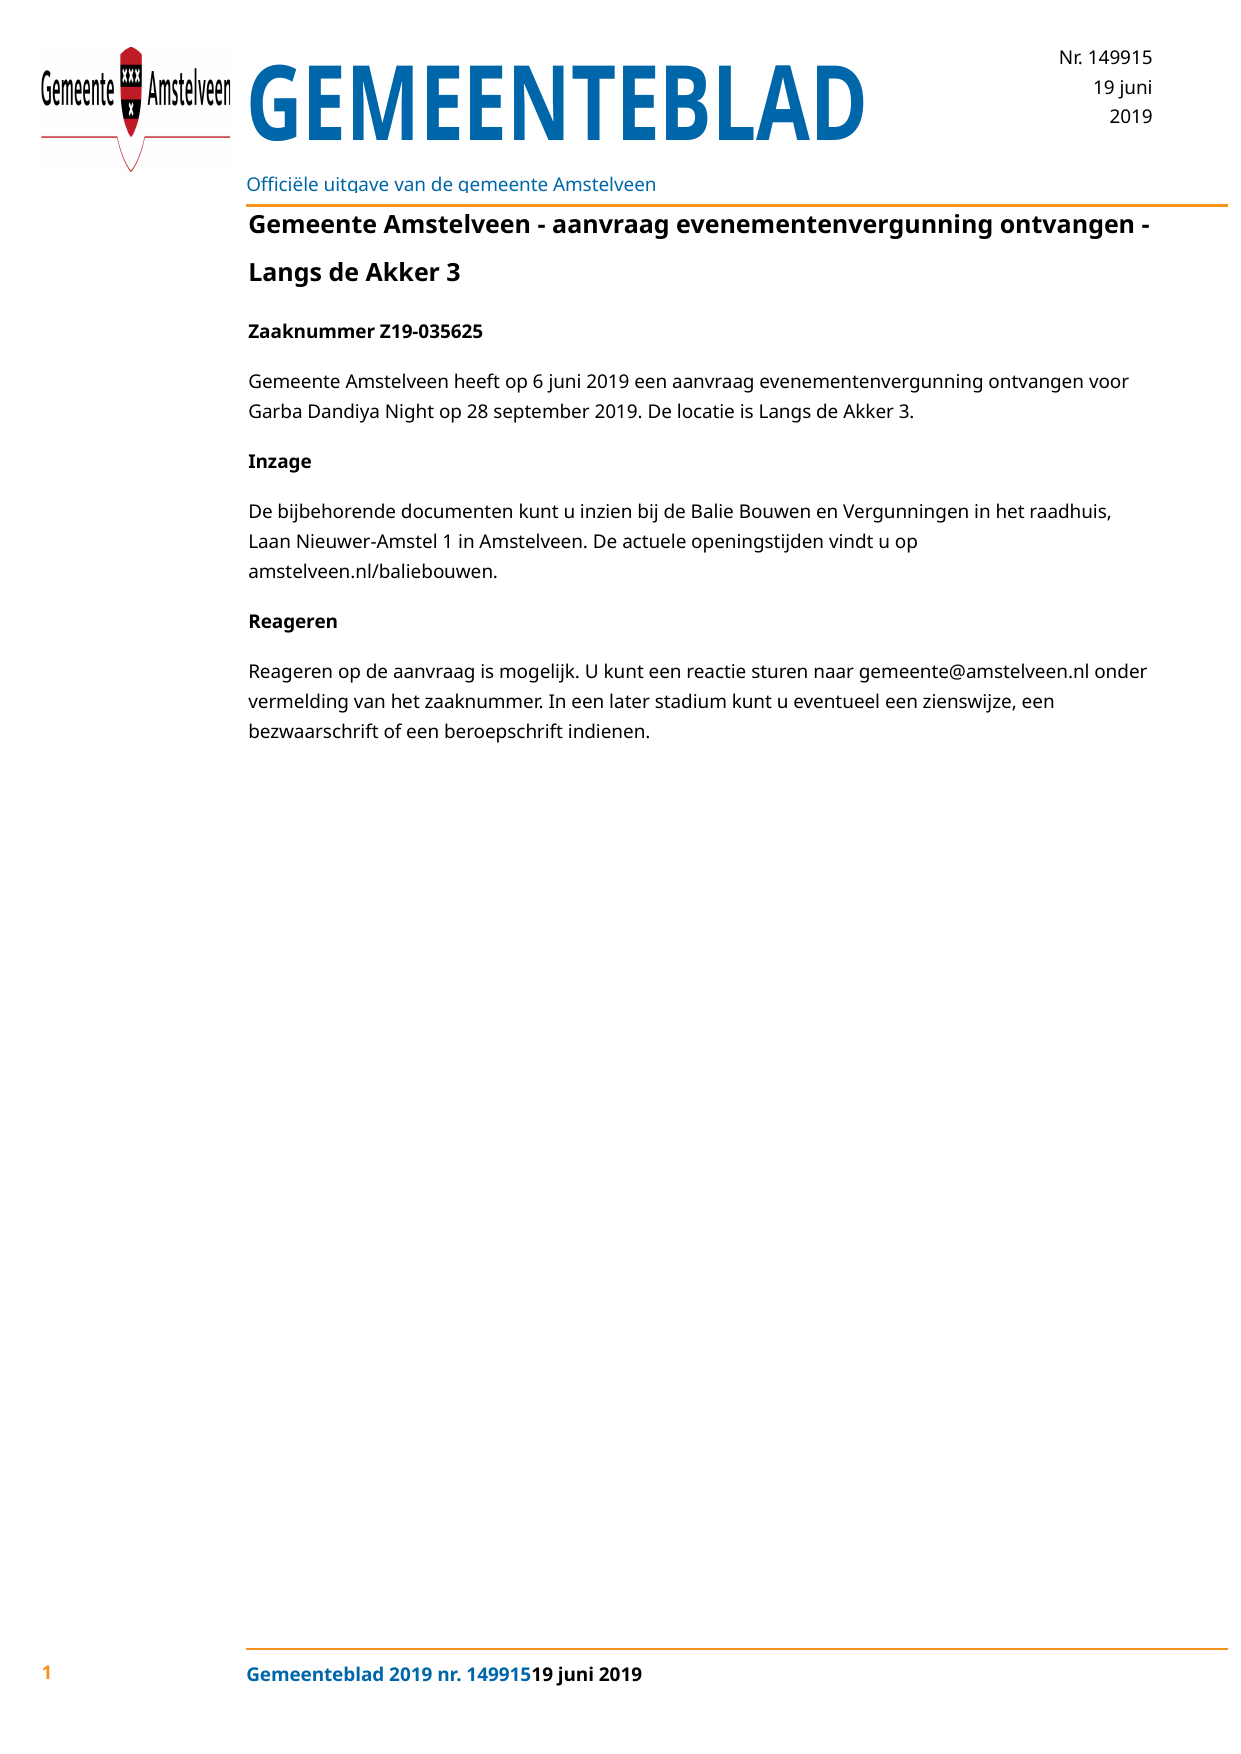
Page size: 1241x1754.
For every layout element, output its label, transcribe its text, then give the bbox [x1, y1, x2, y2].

text Gemeente Amstelveen - aanvraag evenementenvergunning ontvangen - Langs de Akker 3 [248, 207, 1152, 288]
text Gemeente Amstelveen heeft op 6 juni 2019 een aanvraag evenementenvergunning ontvangen voor Garba Dandiya Night op 28 september 2019. De locatie is Langs de Akker 3. [248, 368, 1152, 424]
text Reageren [248, 608, 1152, 634]
text Zaaknummer Z19-035625 [248, 318, 1152, 344]
text Reageren op de aanvraag is mogelijk. U kunt een reactie sturen naar gemeente@amstelveen.nl onder vermelding van het zaaknummer. In een later stadium kunt u eventueel een zienswijze, een bezwaarschrift of een beroepschrift indienen. [248, 659, 1152, 744]
text De bijbehorende documenten kunt u inzien bij de Balie Bouwen en Vergunningen in het raadhuis, Laan Nieuwer-Amstel 1 in Amstelveen. De actuele openingstijden vindt u op amstelveen.nl/baliebouwen. [248, 499, 1152, 584]
picture [41, 47, 231, 172]
text Inzage [248, 448, 1152, 474]
